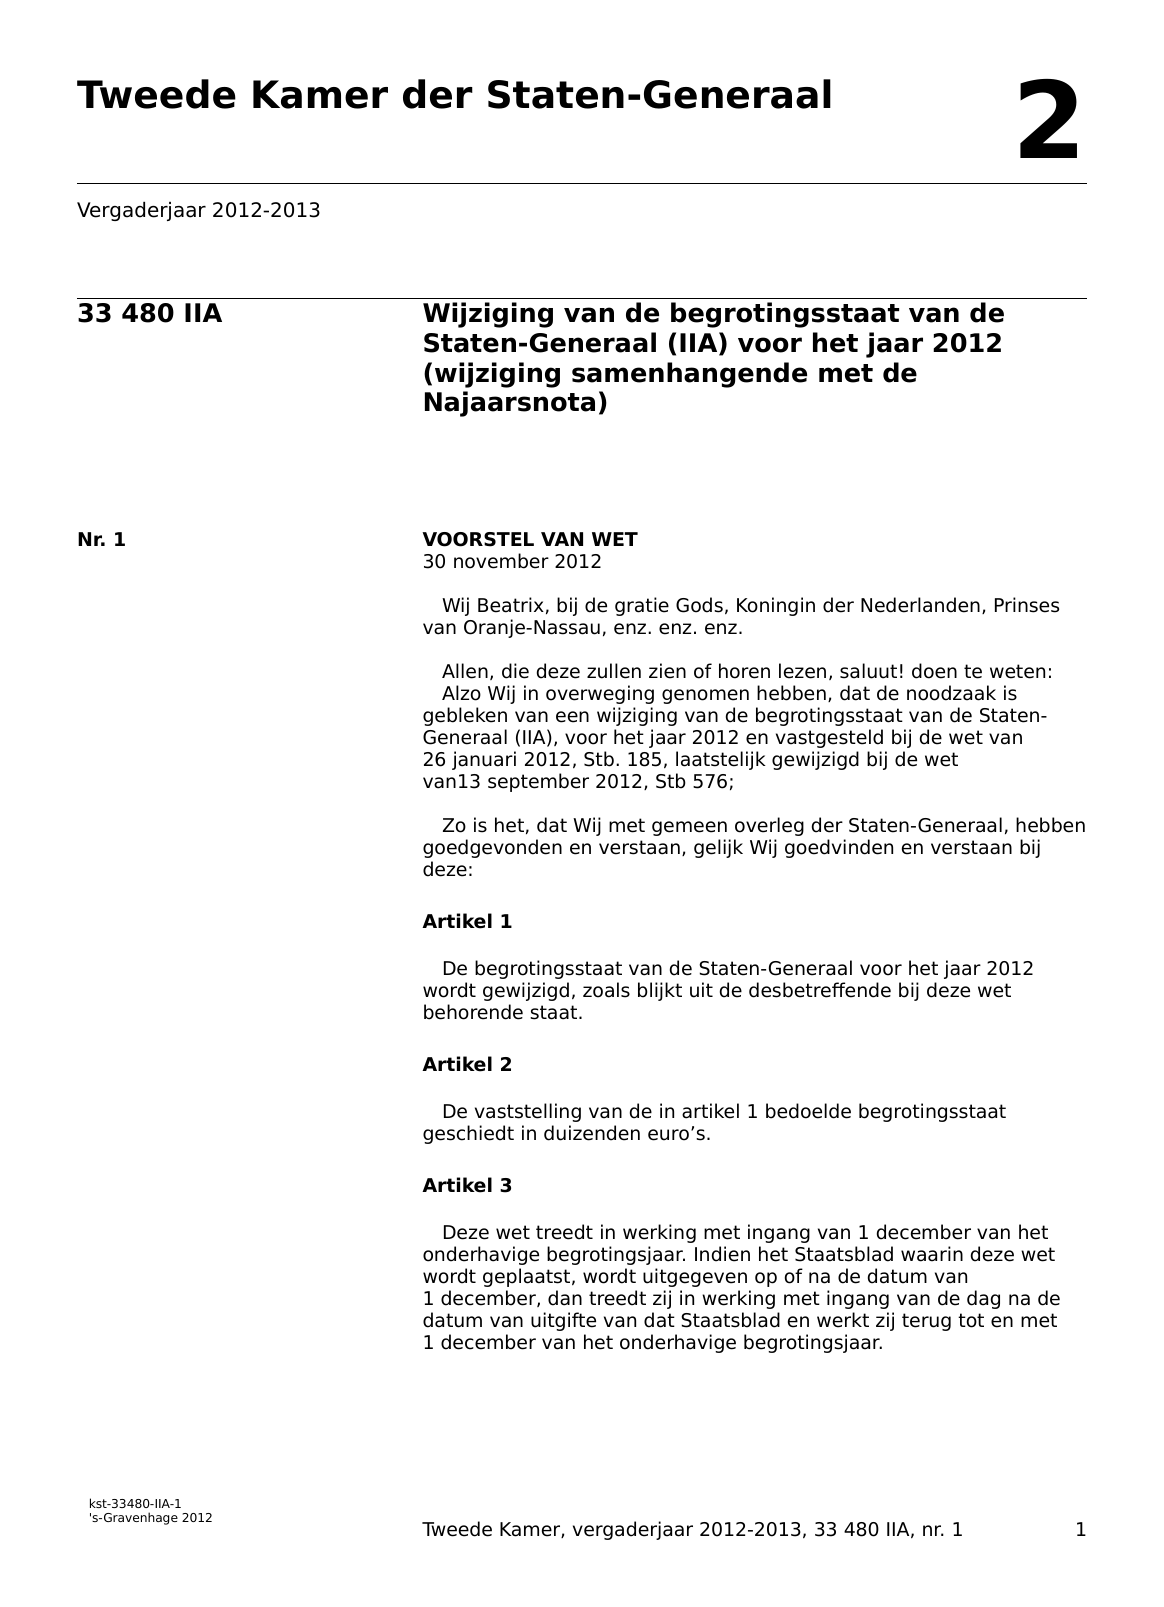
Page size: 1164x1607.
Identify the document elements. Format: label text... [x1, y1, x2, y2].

table_header Tweede Kamer der Staten-Generaal [77, 59, 886, 183]
text De vaststelling van de in artikel 1 bedoelde begrotingsstaat geschiedt in duizenden euro’s. [422, 1101, 1087, 1145]
subtitle 33 480 IIA Wijziging van de begrotingsstaat van de Staten-Generaal (IIA) voor het jaar 2012 (wijziging samenhangende met de Najaarsnota) [77, 299, 1087, 418]
text Zo is het, dat Wij met gemeen overleg der Staten-Generaal, hebben goedgevonden en verstaan, gelijk Wij goedvinden en verstaan bij deze: [422, 815, 1087, 881]
text 's-Gravenhage 2012 [88, 1511, 323, 1525]
text Wij Beatrix, bij de gratie Gods, Koningin der Nederlanden, Prinses van Oranje-Nassau, enz. enz. enz. [422, 595, 1087, 639]
text kst-33480-IIA-1 [88, 1497, 323, 1511]
table_header 2 [886, 59, 1087, 183]
text Alzo Wij in overweging genomen hebben, dat de noodzaak is gebleken van een wijziging van de begrotingsstaat van de Staten-Generaal (IIA), voor het jaar 2012 en vastgesteld bij de wet van 26 januari 2012, Stb. 185, laatstelijk gewijzigd bij de wet van13 september 2012, Stb 576; [422, 683, 1087, 793]
text De begrotingsstaat van de Staten-Generaal voor het jaar 2012 wordt gewijzigd, zoals blijkt uit de desbetreffende bij deze wet behorende staat. [422, 958, 1087, 1024]
text Deze wet treedt in werking met ingang van 1 december van het onderhavige begrotingsjaar. Indien het Staatsblad waarin deze wet wordt geplaatst, wordt uitgegeven op of na de datum van 1 december, dan treedt zij in werking met ingang van de dag na de datum van uitgifte van dat Staatsblad en werkt zij terug tot en met 1 december van het onderhavige begrotingsjaar. [422, 1222, 1087, 1354]
subtitle Artikel 1 [422, 911, 1087, 933]
subtitle Artikel 3 [422, 1175, 1087, 1197]
subtitle Artikel 2 [422, 1054, 1087, 1076]
table_cell Vergaderjaar 2012-2013 [77, 184, 1087, 298]
text 30 november 2012 [422, 551, 1087, 573]
text Allen, die deze zullen zien of horen lezen, saluut! doen te weten: [422, 661, 1087, 683]
subtitle Nr. 1 VOORSTEL VAN WET [77, 529, 1087, 551]
